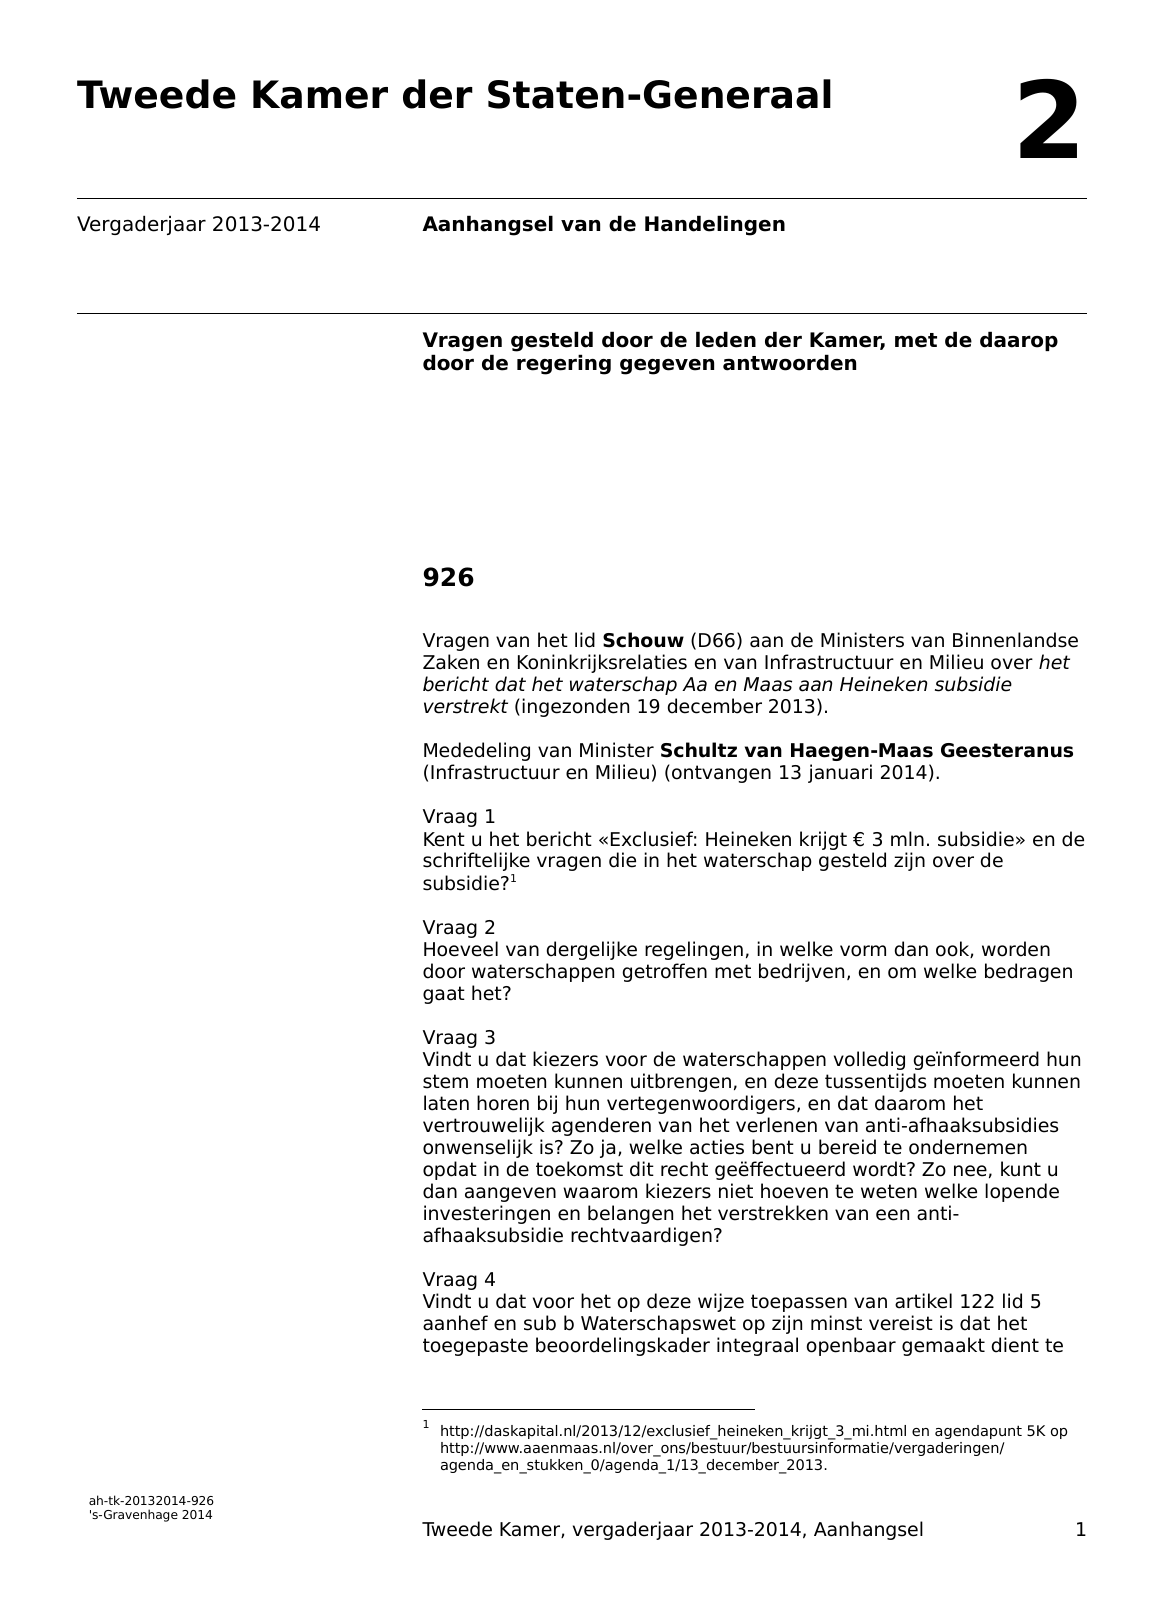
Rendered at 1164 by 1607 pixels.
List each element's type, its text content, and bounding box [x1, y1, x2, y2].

text Vragen van het lid Schouw (D66) aan de Ministers van Binnenlandse Zaken en Koninkrijksrelaties en van Infrastructuur en Milieu over het bericht dat het waterschap Aa en Maas aan Heineken subsidie verstrekt (ingezonden 19 december 2013). [422, 630, 1087, 718]
text Vraag 3 [422, 1027, 1087, 1049]
text 926 [422, 563, 1087, 592]
text 's-Gravenhage 2014 [88, 1508, 323, 1522]
text Kent u het bericht «Exclusief: Heineken krijgt € 3 mln. subsidie» en de schriftelijke vragen die in het waterschap gesteld zijn over de subsidie? [422, 828, 1087, 894]
table_cell Aanhangsel van de Handelingen [422, 199, 1087, 313]
text Mededeling van Minister Schultz van Haegen-Maas Geesteranus (Infrastructuur en Milieu) (ontvangen 13 januari 2014). [422, 740, 1087, 784]
table_header 2 [886, 59, 1087, 198]
text Vraag 2 [422, 917, 1087, 938]
text ah-tk-20132014-926 [88, 1494, 323, 1508]
text Vindt u dat kiezers voor de waterschappen volledig geïnformeerd hun stem moeten kunnen uitbrengen, en deze tussentijds moeten kunnen laten horen bij hun vertegenwoordigers, en dat daarom het vertrouwelijk agenderen van het verlenen van anti-afhaaksubsidies onwenselijk is? Zo ja, welke acties bent u bereid te ondernemen opdat in de toekomst dit recht geëffectueerd wordt? Zo nee, kunt u dan aangeven waarom kiezers niet hoeven te weten welke lopende investeringen en belangen het verstrekken van een anti-afhaaksubsidie rechtvaardigen? [422, 1049, 1087, 1246]
table_cell Vergaderjaar 2013-2014 [77, 199, 422, 313]
text Vindt u dat voor het op deze wijze toepassen van artikel 122 lid 5 aanhef en sub b Waterschapswet op zijn minst vereist is dat het toegepaste beoordelingskader integraal openbaar gemaakt dient te [422, 1291, 1087, 1357]
table_header Tweede Kamer der Staten-Generaal [77, 59, 886, 198]
text Vraag 4 [422, 1269, 1087, 1291]
text http://daskapital.nl/2013/12/exclusief_heineken_krijgt_3_mi.html en agendapunt 5K op http://www.aaenmaas.nl/over_ons/bestuur/bestuursinformatie/vergaderingen/agenda_en_stukken_0/agenda_1/13_december_2013. [422, 1418, 1087, 1474]
table_cell Vragen gesteld door de leden der Kamer, met de daarop door de regering gegeven antwoorden [422, 314, 1087, 375]
text Hoeveel van dergelijke regelingen, in welke vorm dan ook, worden door waterschappen getroffen met bedrijven, en om welke bedragen gaat het? [422, 938, 1087, 1004]
table_cell [77, 314, 422, 375]
text Vraag 1 [422, 806, 1087, 828]
